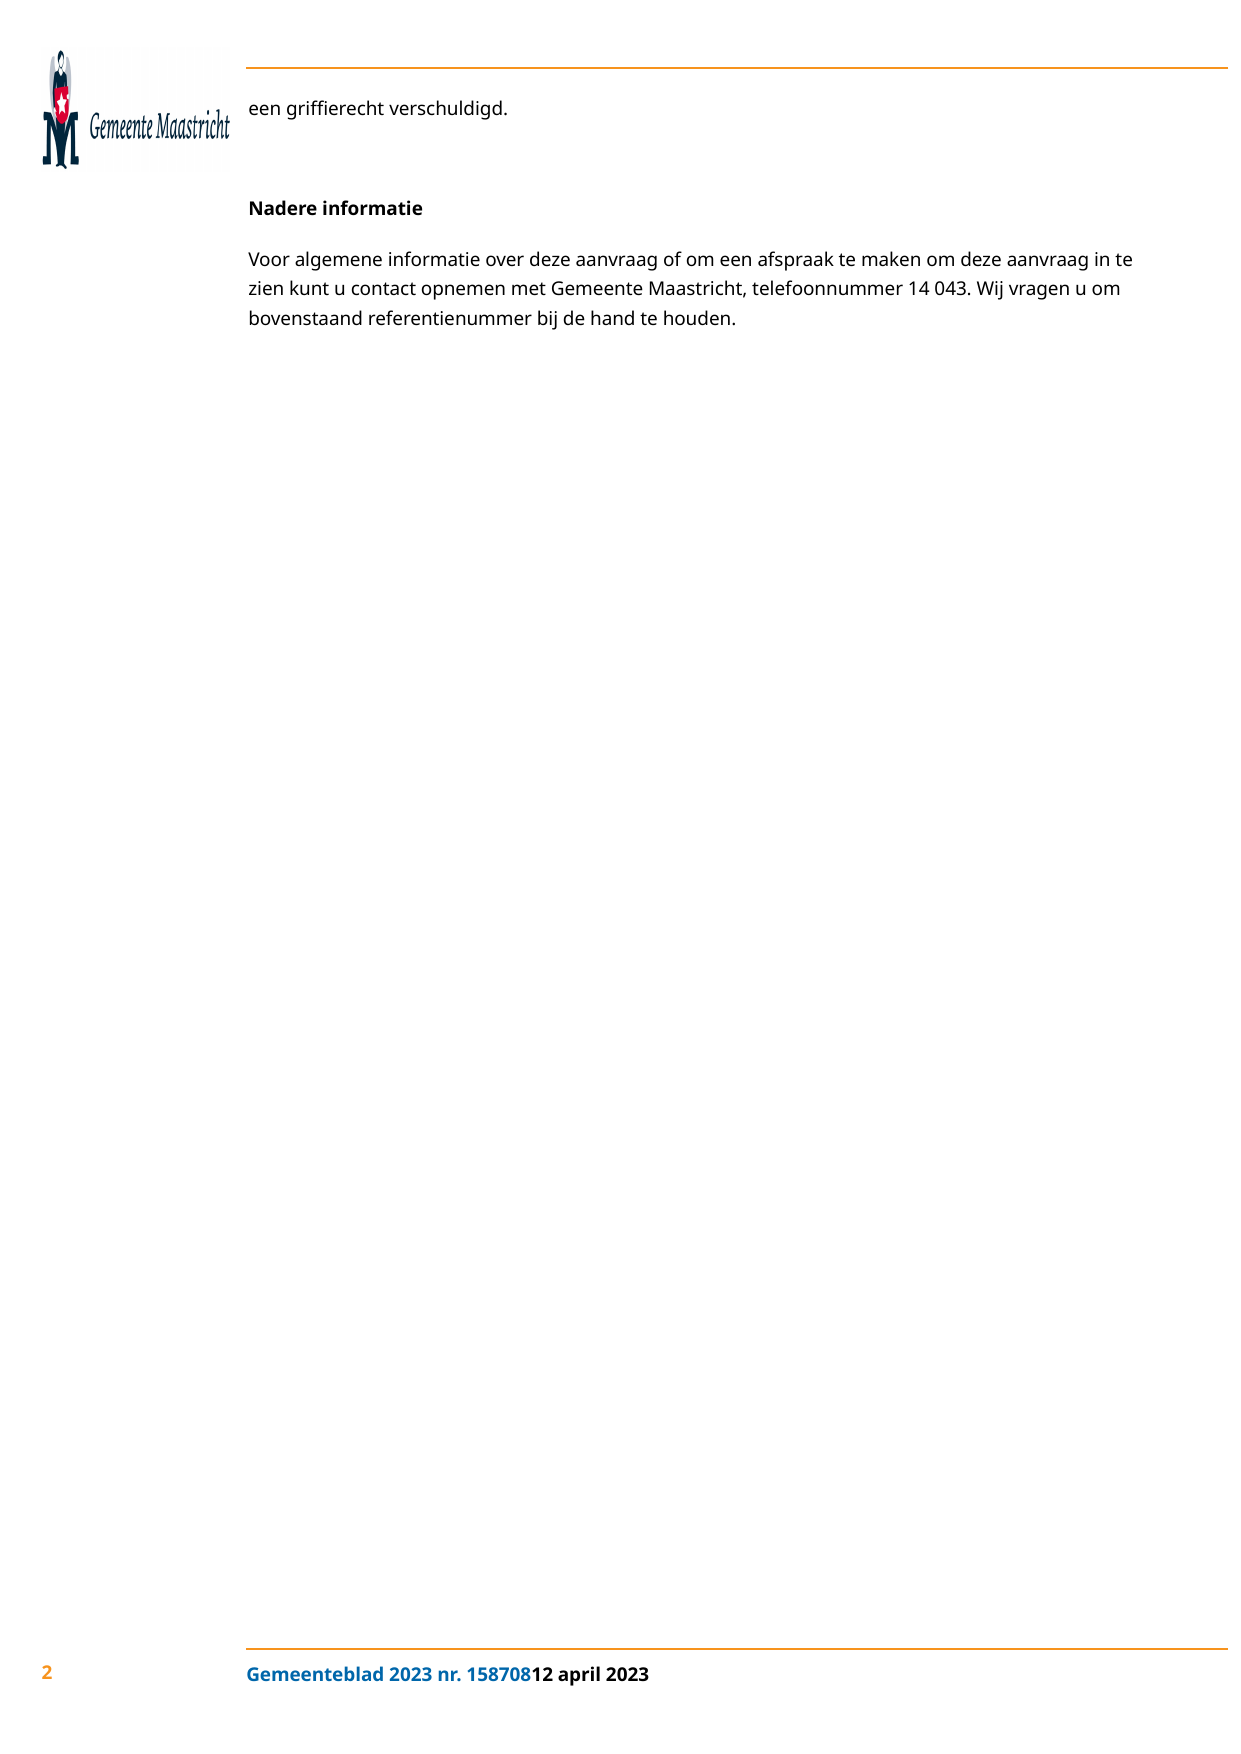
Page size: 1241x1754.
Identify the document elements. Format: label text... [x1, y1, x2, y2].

text Voor algemene informatie over deze aanvraag of om een afspraak te maken om deze aanvraag in te zien kunt u contact opnemen met Gemeente Maastricht, telefoonnummer 14 043. Wij vragen u om bovenstaand referentienummer bij de hand te houden. [248, 246, 1152, 331]
text Nadere informatie [248, 196, 1152, 221]
picture [41, 47, 231, 172]
text een griffierecht verschuldigd. [248, 95, 1152, 121]
